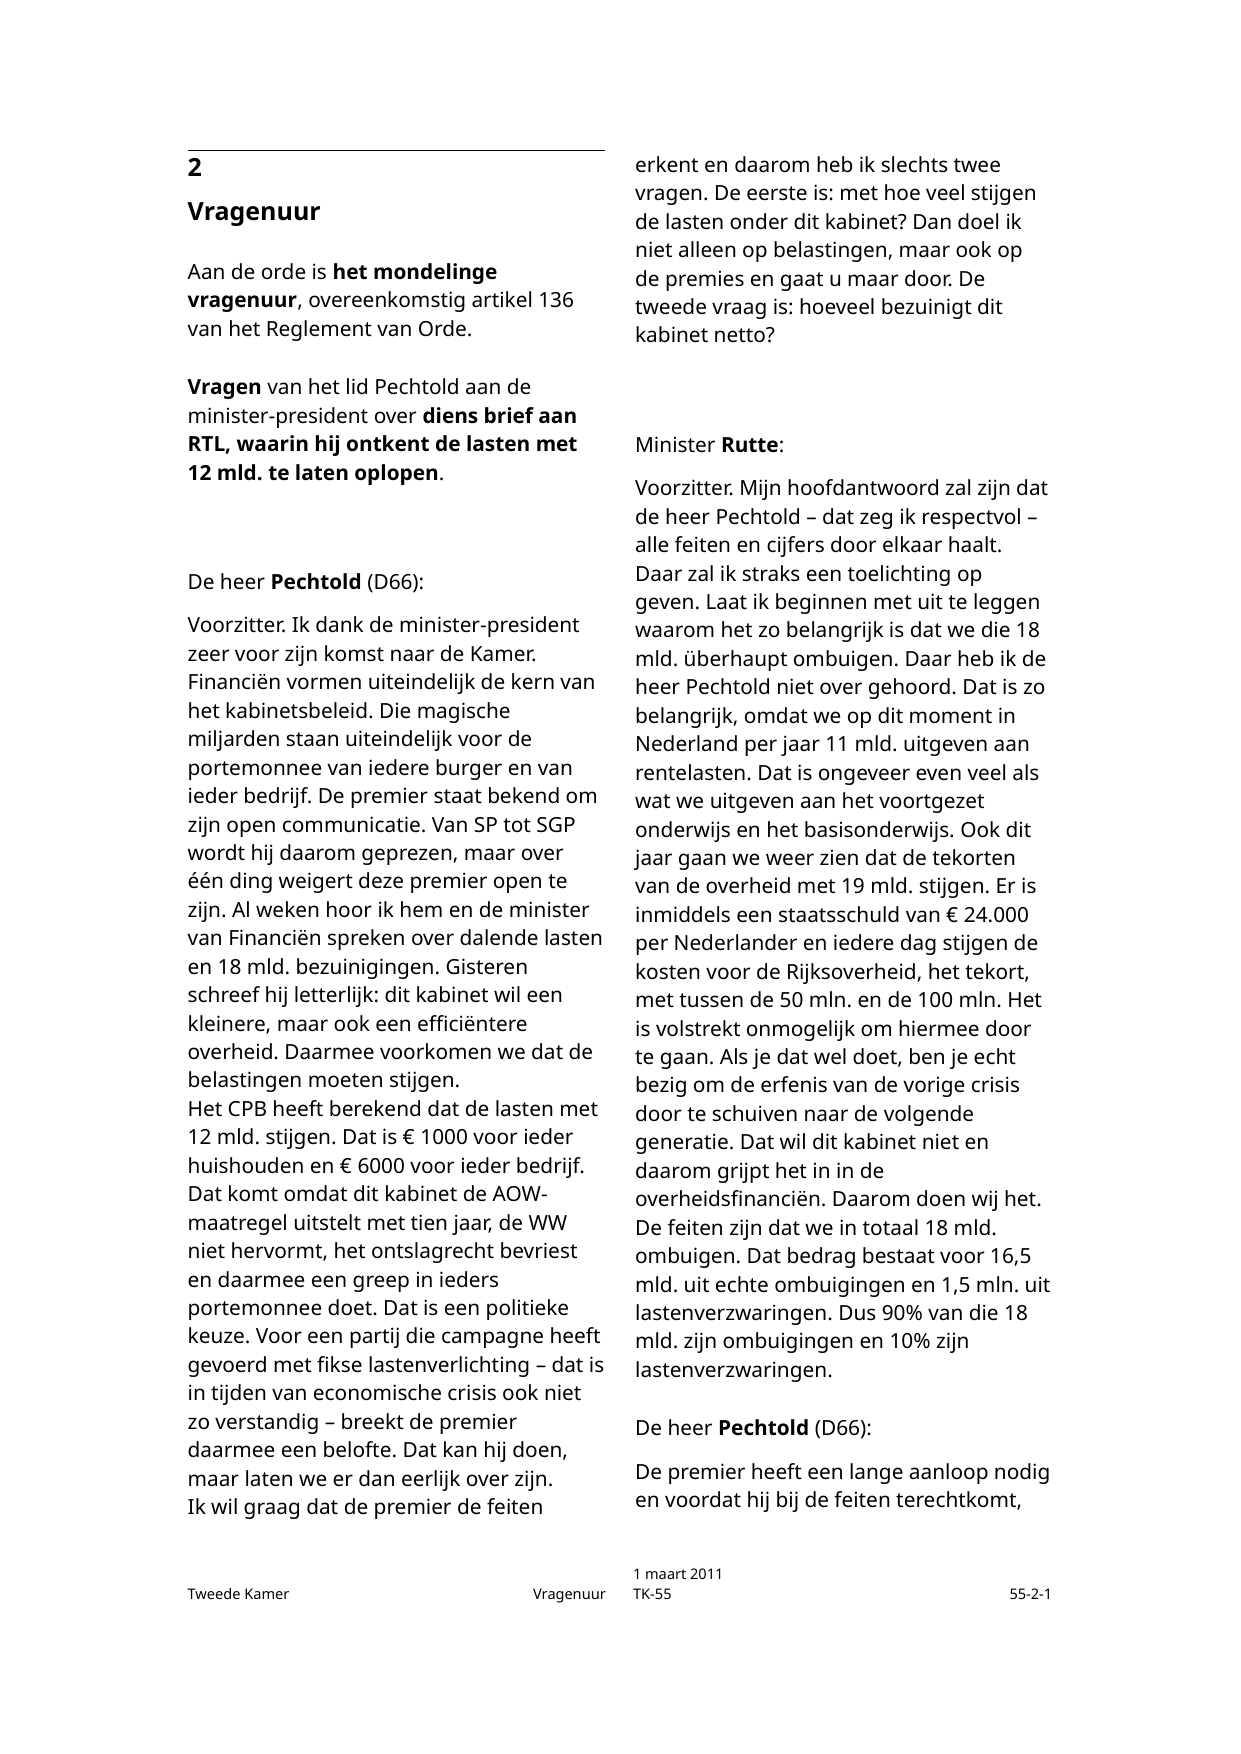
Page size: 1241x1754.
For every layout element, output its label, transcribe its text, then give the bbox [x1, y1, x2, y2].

text De heer Pechtold (D66): [635, 1413, 1053, 1442]
text erkent en daarom heb ik slechts twee vragen. De eerste is: met hoe veel stijgen de lasten onder dit kabinet? Dan doel ik niet alleen op belastingen, maar ook op de premies en gaat u maar door. De tweede vraag is: hoeveel bezuinigt dit kabinet netto? [635, 150, 1053, 349]
text Vragen van het lid Pechtold aan de minister-president over diens brief aan RTL, waarin hij ontkent de lasten met 12 mld. te laten oplopen. [187, 372, 605, 486]
text De premier heeft een lange aanloop nodig en voordat hij bij de feiten terechtkomt, [635, 1457, 1053, 1514]
text Het CPB heeft berekend dat de lasten met 12 mld. stijgen. Dat is € 1000 voor ieder huishouden en € 6000 voor ieder bedrijf. Dat komt omdat dit kabinet de AOW-maatregel uitstelt met tien jaar, de WW niet hervormt, het ontslagrecht bevriest en daarmee een greep in ieders portemonnee doet. Dat is een politieke keuze. Voor een partij die campagne heeft gevoerd met fikse lastenverlichting – dat is in tijden van economische crisis ook niet zo verstandig – breekt de premier daarmee een belofte. Dat kan hij doen, maar laten we er dan eerlijk over zijn. [187, 1094, 605, 1492]
text Voorzitter. Ik dank de minister-president zeer voor zijn komst naar de Kamer. Financiën vormen uiteindelijk de kern van het kabinetsbeleid. Die magische miljarden staan uiteindelijk voor de portemonnee van iedere burger en van ieder bedrijf. De premier staat bekend om zijn open communicatie. Van SP tot SGP wordt hij daarom geprezen, maar over één ding weigert deze premier open te zijn. Al weken hoor ik hem en de minister van Financiën spreken over dalende lasten en 18 mld. bezuinigingen. Gisteren schreef hij letterlijk: dit kabinet wil een kleinere, maar ook een efficiëntere overheid. Daarmee voorkomen we dat de belastingen moeten stijgen. [187, 611, 605, 1094]
text  [187, 516, 605, 545]
text Voorzitter. Mijn hoofdantwoord zal zijn dat de heer Pechtold – dat zeg ik respectvol – alle feiten en cijfers door elkaar haalt. Daar zal ik straks een toelichting op geven. Laat ik beginnen met uit te leggen waarom het zo belangrijk is dat we die 18 mld. überhaupt ombuigen. Daar heb ik de heer Pechtold niet over gehoord. Dat is zo belangrijk, omdat we op dit moment in Nederland per jaar 11 mld. uitgeven aan rentelasten. Dat is ongeveer even veel als wat we uitgeven aan het voortgezet onderwijs en het basisonderwijs. Ook dit jaar gaan we weer zien dat de tekorten van de overheid met 19 mld. stijgen. Er is inmiddels een staatsschuld van € 24.000 per Nederlander en iedere dag stijgen de kosten voor de Rijksoverheid, het tekort, met tussen de 50 mln. en de 100 mln. Het is volstrekt onmogelijk om hiermee door te gaan. Als je dat wel doet, ben je echt bezig om de erfenis van de vorige crisis door te schuiven naar de volgende generatie. Dat wil dit kabinet niet en daarom grijpt het in in de overheidsfinanciën. Daarom doen wij het. [635, 473, 1053, 1213]
text De heer Pechtold (D66): [187, 567, 605, 596]
text  [635, 379, 1053, 407]
text Aan de orde is het mondelinge vragenuur, overeenkomstig artikel 136 van het Reglement van Orde. [187, 257, 605, 342]
text Vragenuur [187, 193, 605, 227]
text Minister Rutte: [635, 430, 1053, 458]
text Ik wil graag dat de premier de feiten [187, 1492, 605, 1521]
text De feiten zijn dat we in totaal 18 mld. ombuigen. Dat bedrag bestaat voor 16,5 mld. uit echte ombuigingen en 1,5 mln. uit lastenverzwaringen. Dus 90% van die 18 mld. zijn ombuigingen en 10% zijn lastenverzwaringen. [635, 1213, 1053, 1383]
text 2 [187, 151, 605, 184]
